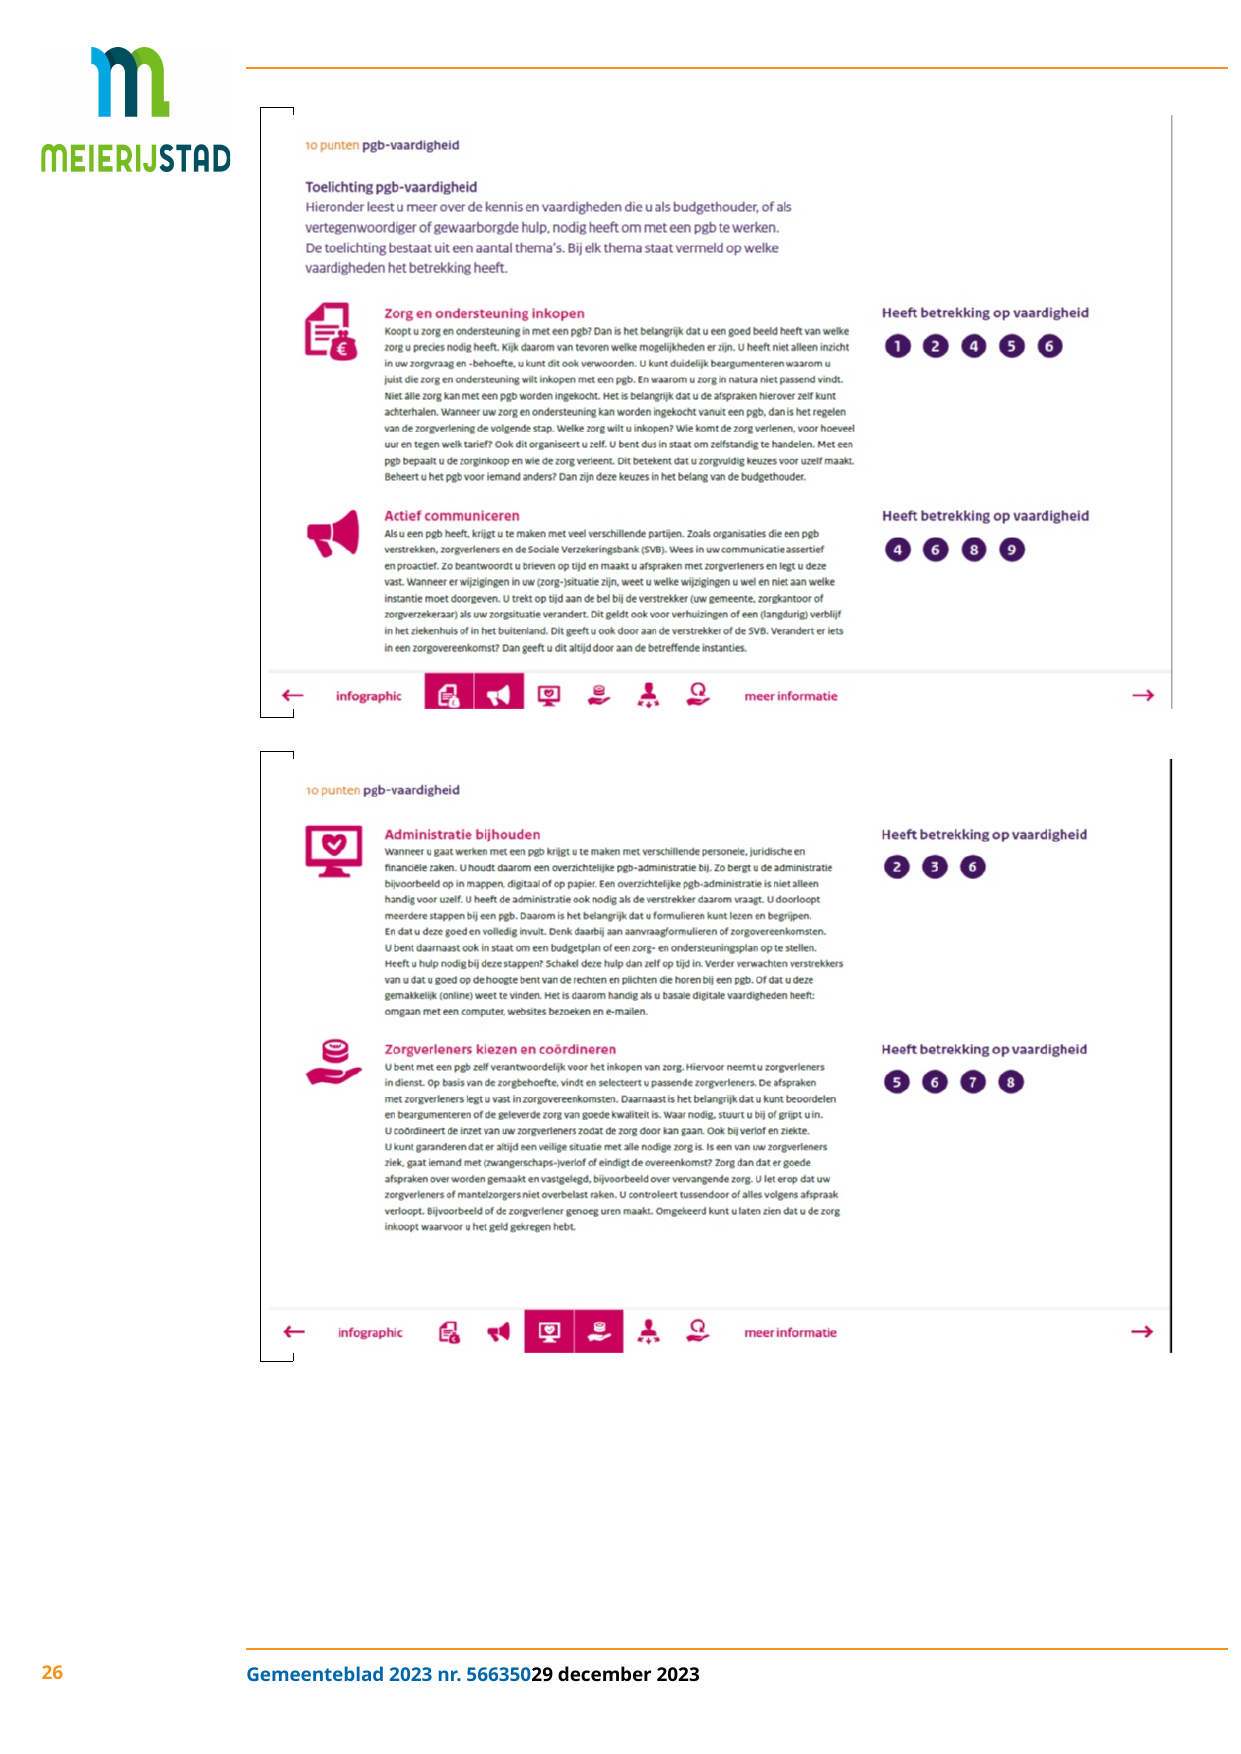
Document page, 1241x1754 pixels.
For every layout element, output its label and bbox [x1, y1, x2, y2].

picture [268, 759, 1173, 1353]
picture [268, 115, 1173, 709]
picture [41, 47, 231, 172]
